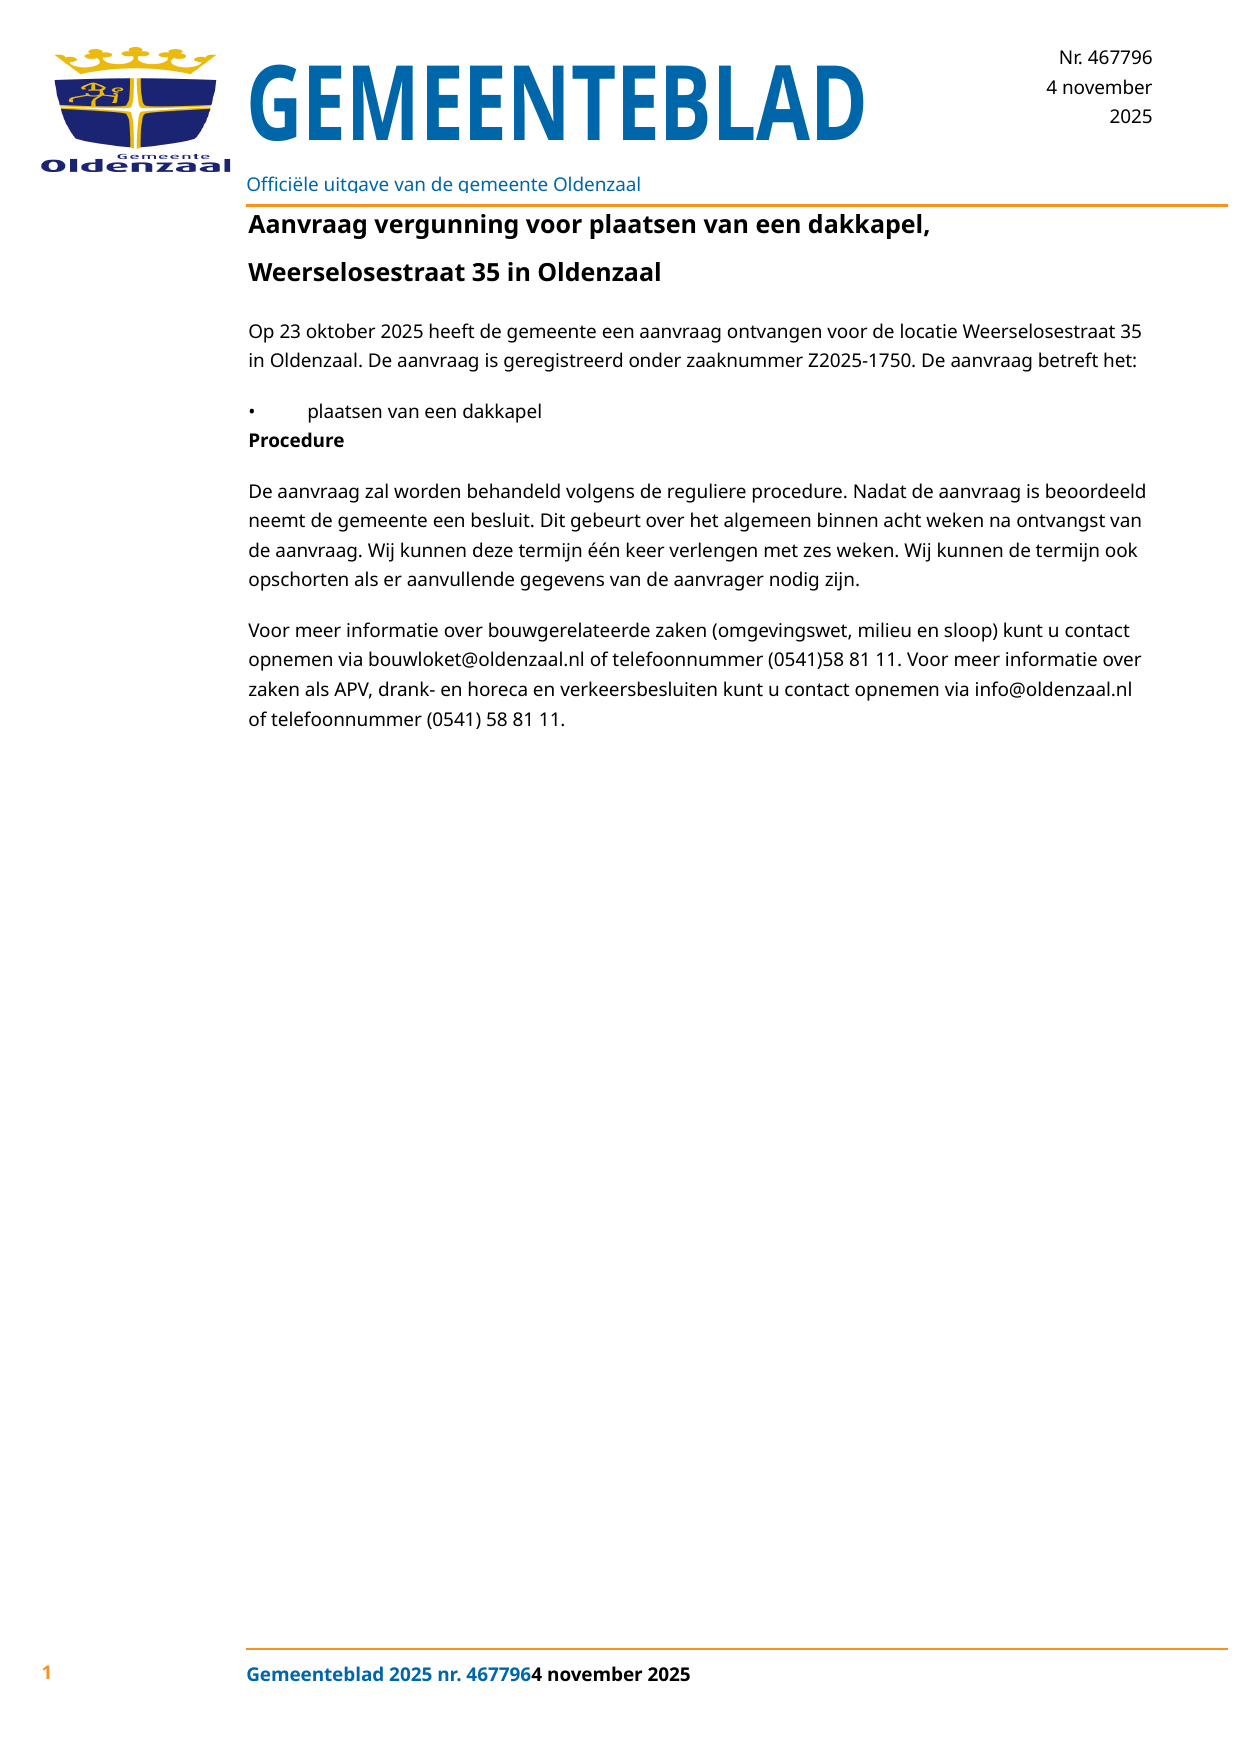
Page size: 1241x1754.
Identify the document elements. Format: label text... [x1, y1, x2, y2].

text Voor meer informatie over bouwgerelateerde zaken (omgevingswet, milieu en sloop) kunt u contact opnemen via bouwloket@oldenzaal.nl of telefoonnummer (0541)58 81 11. Voor meer informatie over zaken als APV, drank- en horeca en verkeersbesluiten kunt u contact opnemen via info@oldenzaal.nl of telefoonnummer (0541) 58 81 11. [248, 617, 1152, 732]
picture [41, 47, 231, 172]
text Op 23 oktober 2025 heeft de gemeente een aanvraag ontvangen voor de locatie Weerselosestraat 35 in Oldenzaal. De aanvraag is geregistreerd onder zaaknummer Z2025-1750. De aanvraag betreft het: [248, 318, 1152, 373]
text Procedure [248, 427, 1152, 453]
text De aanvraag zal worden behandeld volgens de reguliere procedure. Nadat de aanvraag is beoordeeld neemt de gemeente een besluit. Dit gebeurt over het algemeen binnen acht weken na ontvangst van de aanvraag. Wij kunnen deze termijn één keer verlengen met zes weken. Wij kunnen de termijn ook opschorten als er aanvullende gegevens van de aanvrager nodig zijn. [248, 478, 1152, 592]
list plaatsen van een dakkapel [248, 398, 1152, 424]
text Aanvraag vergunning voor plaatsen van een dakkapel, Weerselosestraat 35 in Oldenzaal [248, 207, 1152, 288]
